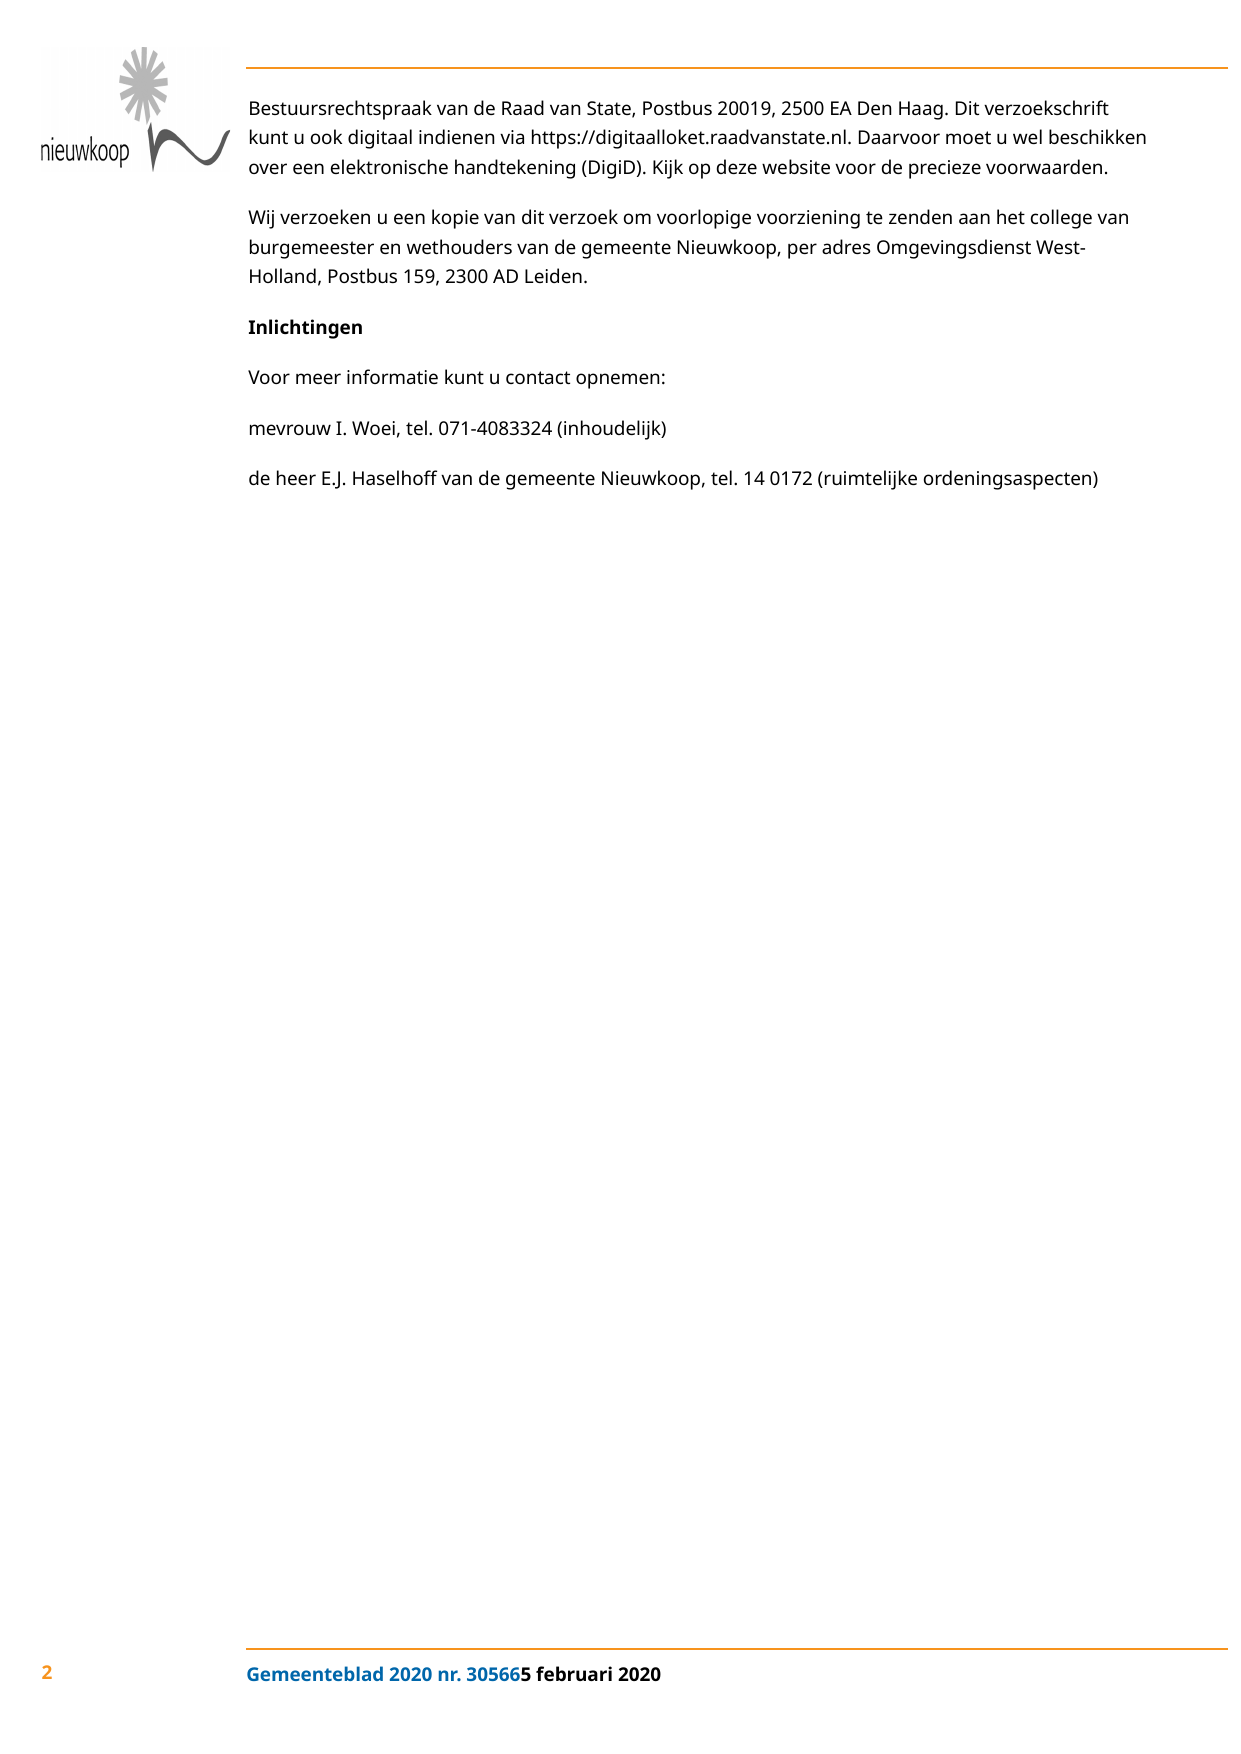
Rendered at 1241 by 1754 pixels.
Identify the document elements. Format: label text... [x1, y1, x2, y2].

text Wij verzoeken u een kopie van dit verzoek om voorlopige voorziening te zenden aan het college van burgemeester en wethouders van de gemeente Nieuwkoop, per adres Omgevingsdienst West-Holland, Postbus 159, 2300 AD Leiden. [248, 204, 1152, 289]
text Bestuursrechtspraak van de Raad van State, Postbus 20019, 2500 EA Den Haag. Dit verzoekschrift kunt u ook digitaal indienen via https://digitaalloket.raadvanstate.nl. Daarvoor moet u wel beschikken over een elektronische handtekening (DigiD). Kijk op deze website voor de precieze voorwaarden. [248, 95, 1152, 180]
text de heer E.J. Haselhoff van de gemeente Nieuwkoop, tel. 14 0172 (ruimtelijke ordeningsaspecten) [248, 465, 1152, 491]
text Voor meer informatie kunt u contact opnemen: [248, 364, 1152, 390]
picture [41, 47, 231, 172]
text Inlichtingen [248, 314, 1152, 340]
text mevrouw I. Woei, tel. 071-4083324 (inhoudelijk) [248, 415, 1152, 441]
